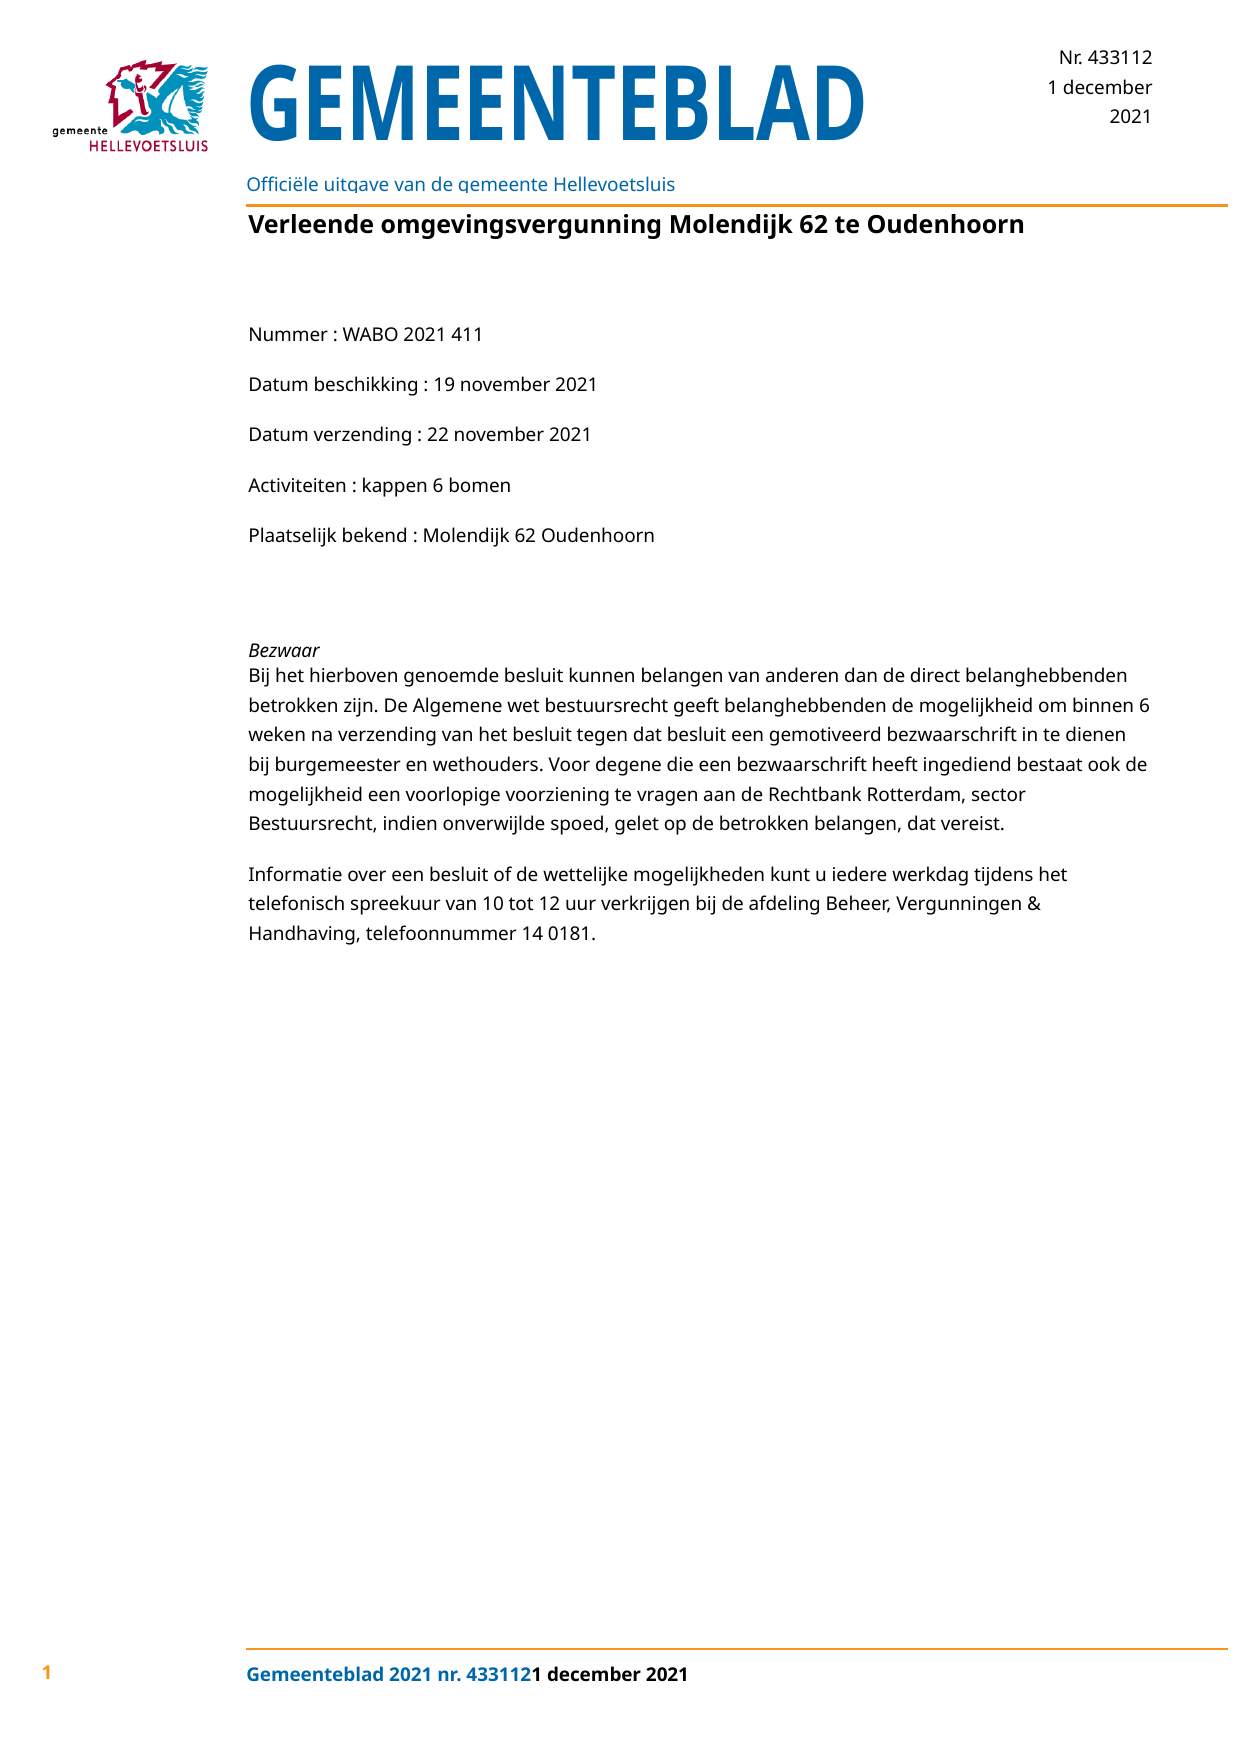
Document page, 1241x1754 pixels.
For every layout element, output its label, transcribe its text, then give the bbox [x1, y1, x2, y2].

text Datum beschikking : 19 november 2021 [248, 371, 1152, 397]
text Activiteiten : kappen 6 bomen [248, 472, 1152, 498]
text Verleende omgevingsvergunning Molendijk 62 te Oudenhoorn [248, 207, 1152, 241]
picture [41, 47, 231, 172]
text Informatie over een besluit of de wettelijke mogelijkheden kunt u iedere werkdag tijdens het telefonisch spreekuur van 10 tot 12 uur verkrijgen bij de afdeling Beheer, Vergunningen & Handhaving, telefoonnummer 14 0181. [248, 861, 1152, 946]
text Nummer : WABO 2021 411 [248, 321, 1152, 346]
text Bezwaar [248, 637, 1152, 662]
text Plaatselijk bekend : Molendijk 62 Oudenhoorn [248, 522, 1152, 548]
text Datum verzending : 22 november 2021 [248, 422, 1152, 447]
text Bij het hierboven genoemde besluit kunnen belangen van anderen dan de direct belanghebbenden betrokken zijn. De Algemene wet bestuursrecht geeft belanghebbenden de mogelijkheid om binnen 6 weken na verzending van het besluit tegen dat besluit een gemotiveerd bezwaarschrift in te dienen bij burgemeester en wethouders. Voor degene die een bezwaarschrift heeft ingediend bestaat ook de mogelijkheid een voorlopige voorziening te vragen aan de Rechtbank Rotterdam, sector Bestuursrecht, indien onverwijlde spoed, gelet op de betrokken belangen, dat vereist. [248, 662, 1152, 836]
